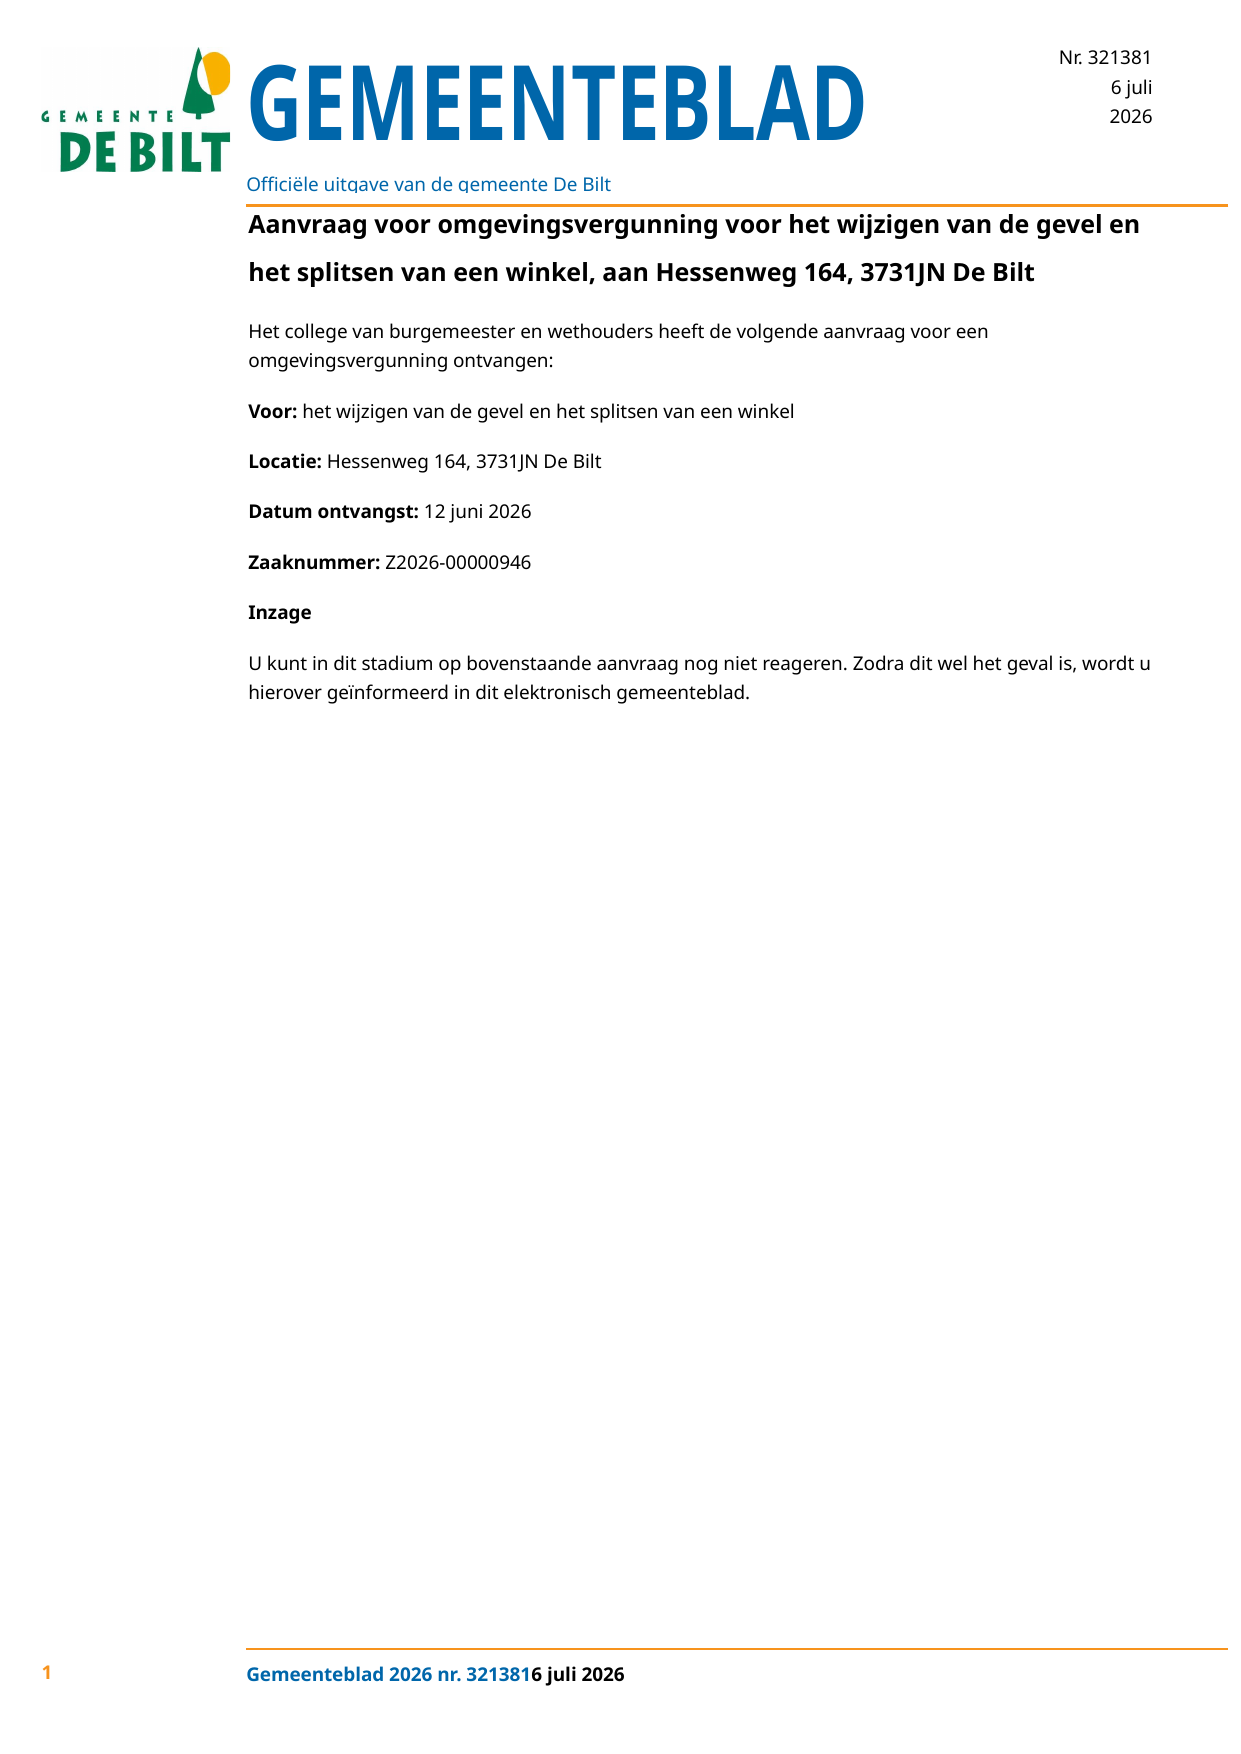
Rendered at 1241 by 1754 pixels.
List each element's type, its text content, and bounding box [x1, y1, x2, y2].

text Datum ontvangst: 12 juni 2026 [248, 499, 1152, 524]
text Zaaknummer: Z2026-00000946 [248, 549, 1152, 575]
text Aanvraag voor omgevingsvergunning voor het wijzigen van de gevel en het splitsen van een winkel, aan Hessenweg 164, 3731JN De Bilt [248, 207, 1152, 288]
text U kunt in dit stadium op bovenstaande aanvraag nog niet reageren. Zodra dit wel het geval is, wordt u hierover geïnformeerd in dit elektronisch gemeenteblad. [248, 650, 1152, 705]
text Voor: het wijzigen van de gevel en het splitsen van een winkel [248, 398, 1152, 424]
text Het college van burgemeester en wethouders heeft de volgende aanvraag voor een omgevingsvergunning ontvangen: [248, 318, 1152, 373]
picture [41, 47, 231, 172]
text Inzage [248, 599, 1152, 625]
text Locatie: Hessenweg 164, 3731JN De Bilt [248, 448, 1152, 474]
